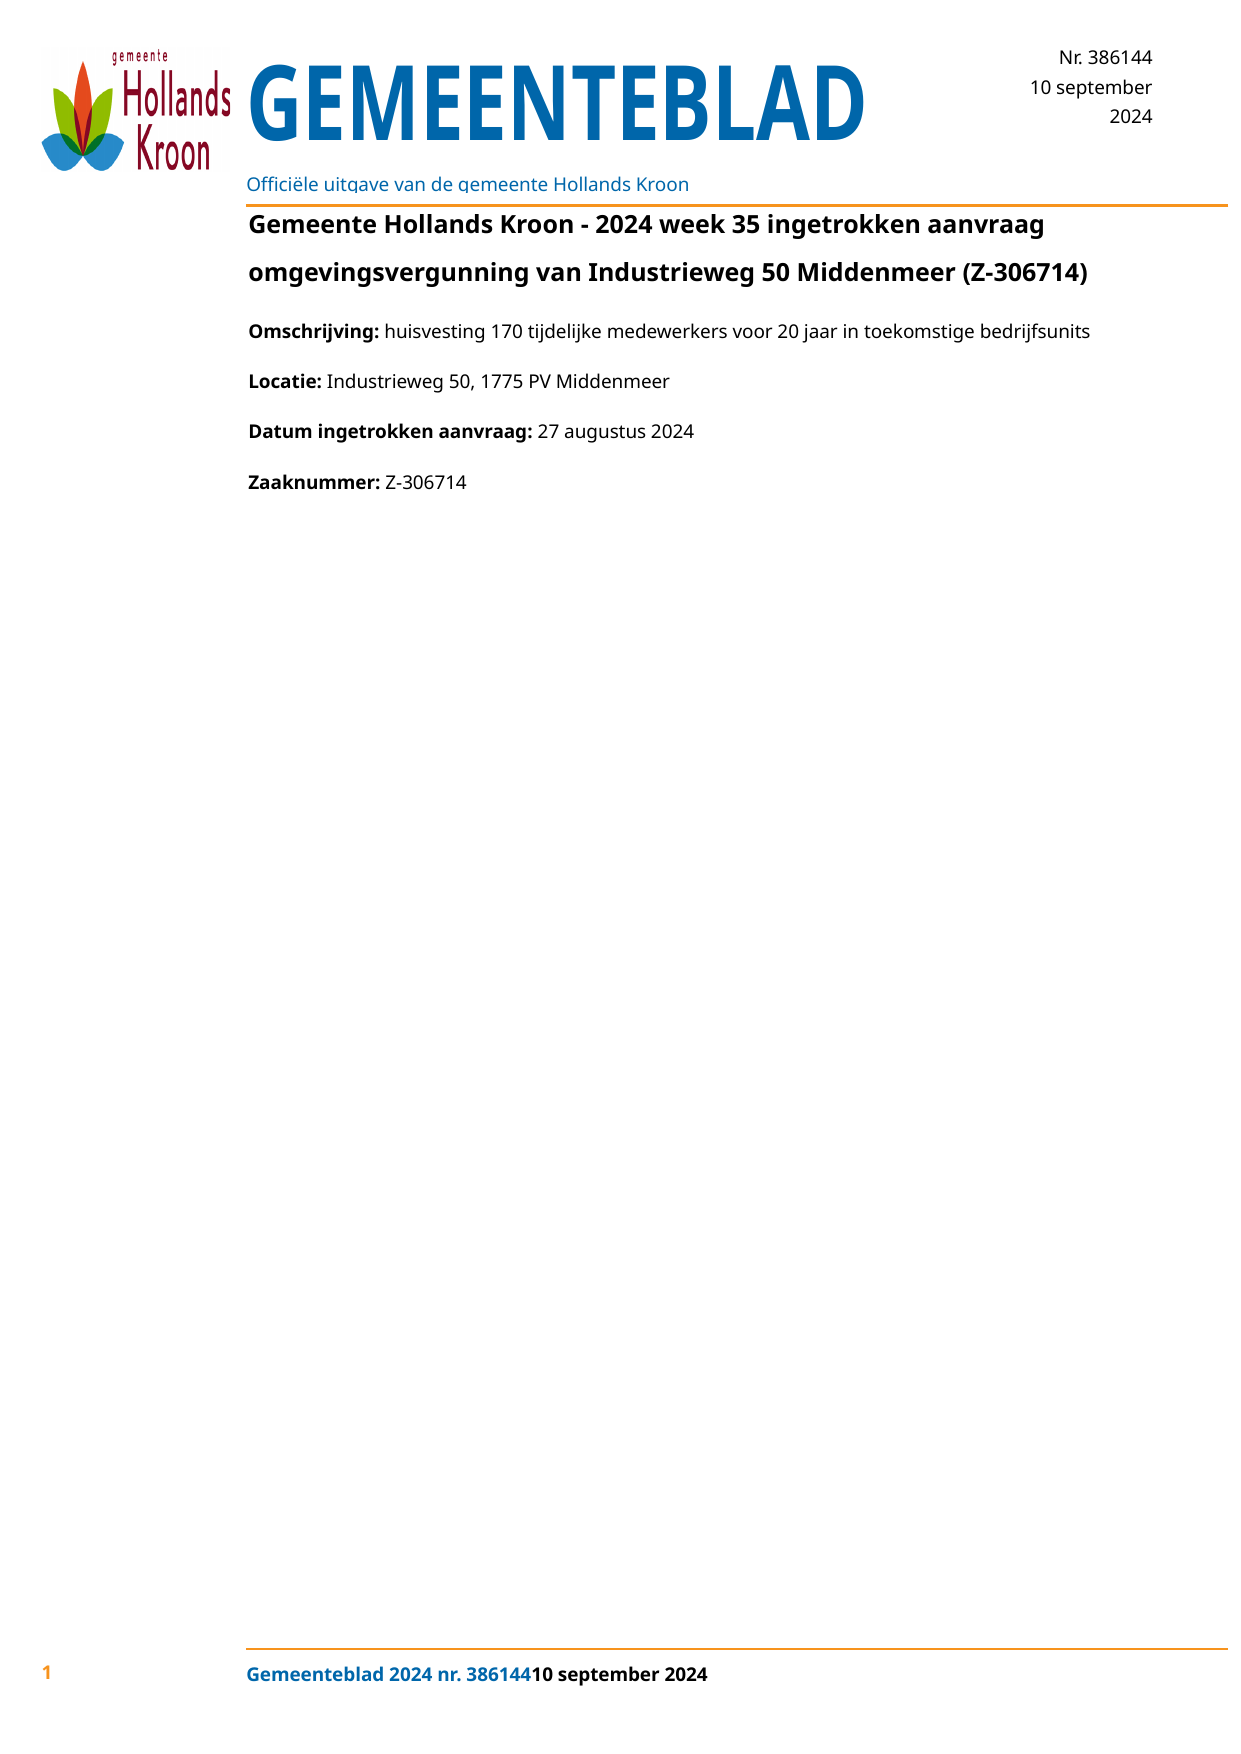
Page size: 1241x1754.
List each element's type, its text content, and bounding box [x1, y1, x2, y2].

text Zaaknummer: Z-306714 [248, 469, 1152, 495]
picture [41, 47, 231, 172]
text Gemeente Hollands Kroon - 2024 week 35 ingetrokken aanvraag omgevingsvergunning van Industrieweg 50 Middenmeer (Z-306714) [248, 207, 1152, 288]
text Omschrijving: huisvesting 170 tijdelijke medewerkers voor 20 jaar in toekomstige bedrijfsunits [248, 318, 1152, 344]
text Datum ingetrokken aanvraag: 27 augustus 2024 [248, 419, 1152, 444]
text Locatie: Industrieweg 50, 1775 PV Middenmeer [248, 368, 1152, 394]
